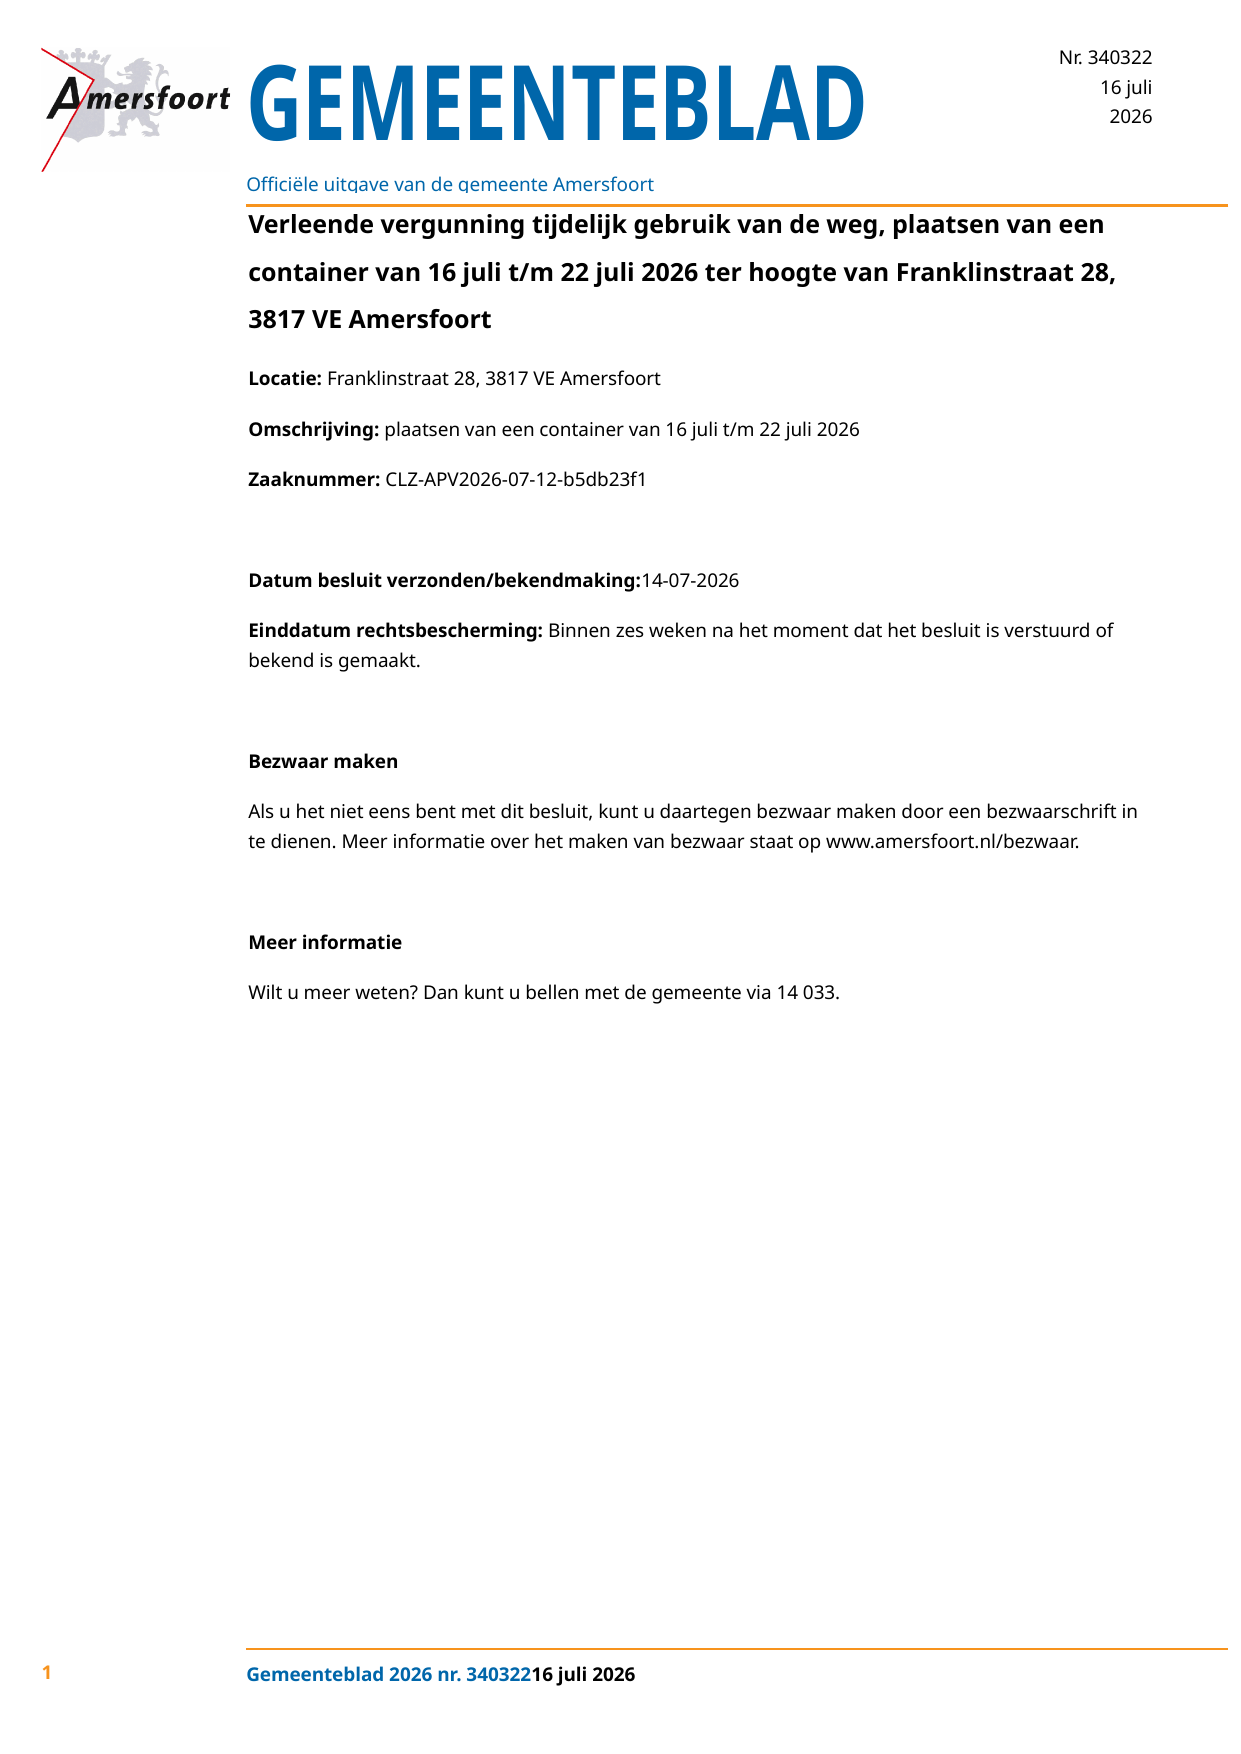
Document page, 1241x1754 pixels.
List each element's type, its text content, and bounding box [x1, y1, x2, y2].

text Als u het niet eens bent met dit besluit, kunt u daartegen bezwaar maken door een bezwaarschrift in te dienen. Meer informatie over het maken van bezwaar staat op www.amersfoort.nl/bezwaar. [248, 798, 1152, 854]
picture [41, 47, 231, 172]
text Omschrijving: plaatsen van een container van 16 juli t/m 22 juli 2026 [248, 416, 1152, 442]
text Verleende vergunning tijdelijk gebruik van de weg, plaatsen van een container van 16 juli t/m 22 juli 2026 ter hoogte van Franklinstraat 28, 3817 VE Amersfoort [248, 207, 1152, 336]
text Meer informatie [248, 929, 1152, 954]
text Bezwaar maken [248, 748, 1152, 774]
text Locatie: Franklinstraat 28, 3817 VE Amersfoort [248, 366, 1152, 391]
text Wilt u meer weten? Dan kunt u bellen met de gemeente via 14 033. [248, 979, 1152, 1005]
text Datum besluit verzonden/bekendmaking:14-07-2026 [248, 567, 1152, 593]
text Einddatum rechtsbescherming: Binnen zes weken na het moment dat het besluit is verstuurd of bekend is gemaakt. [248, 618, 1152, 673]
text Zaaknummer: CLZ-APV2026-07-12-b5db23f1 [248, 466, 1152, 492]
